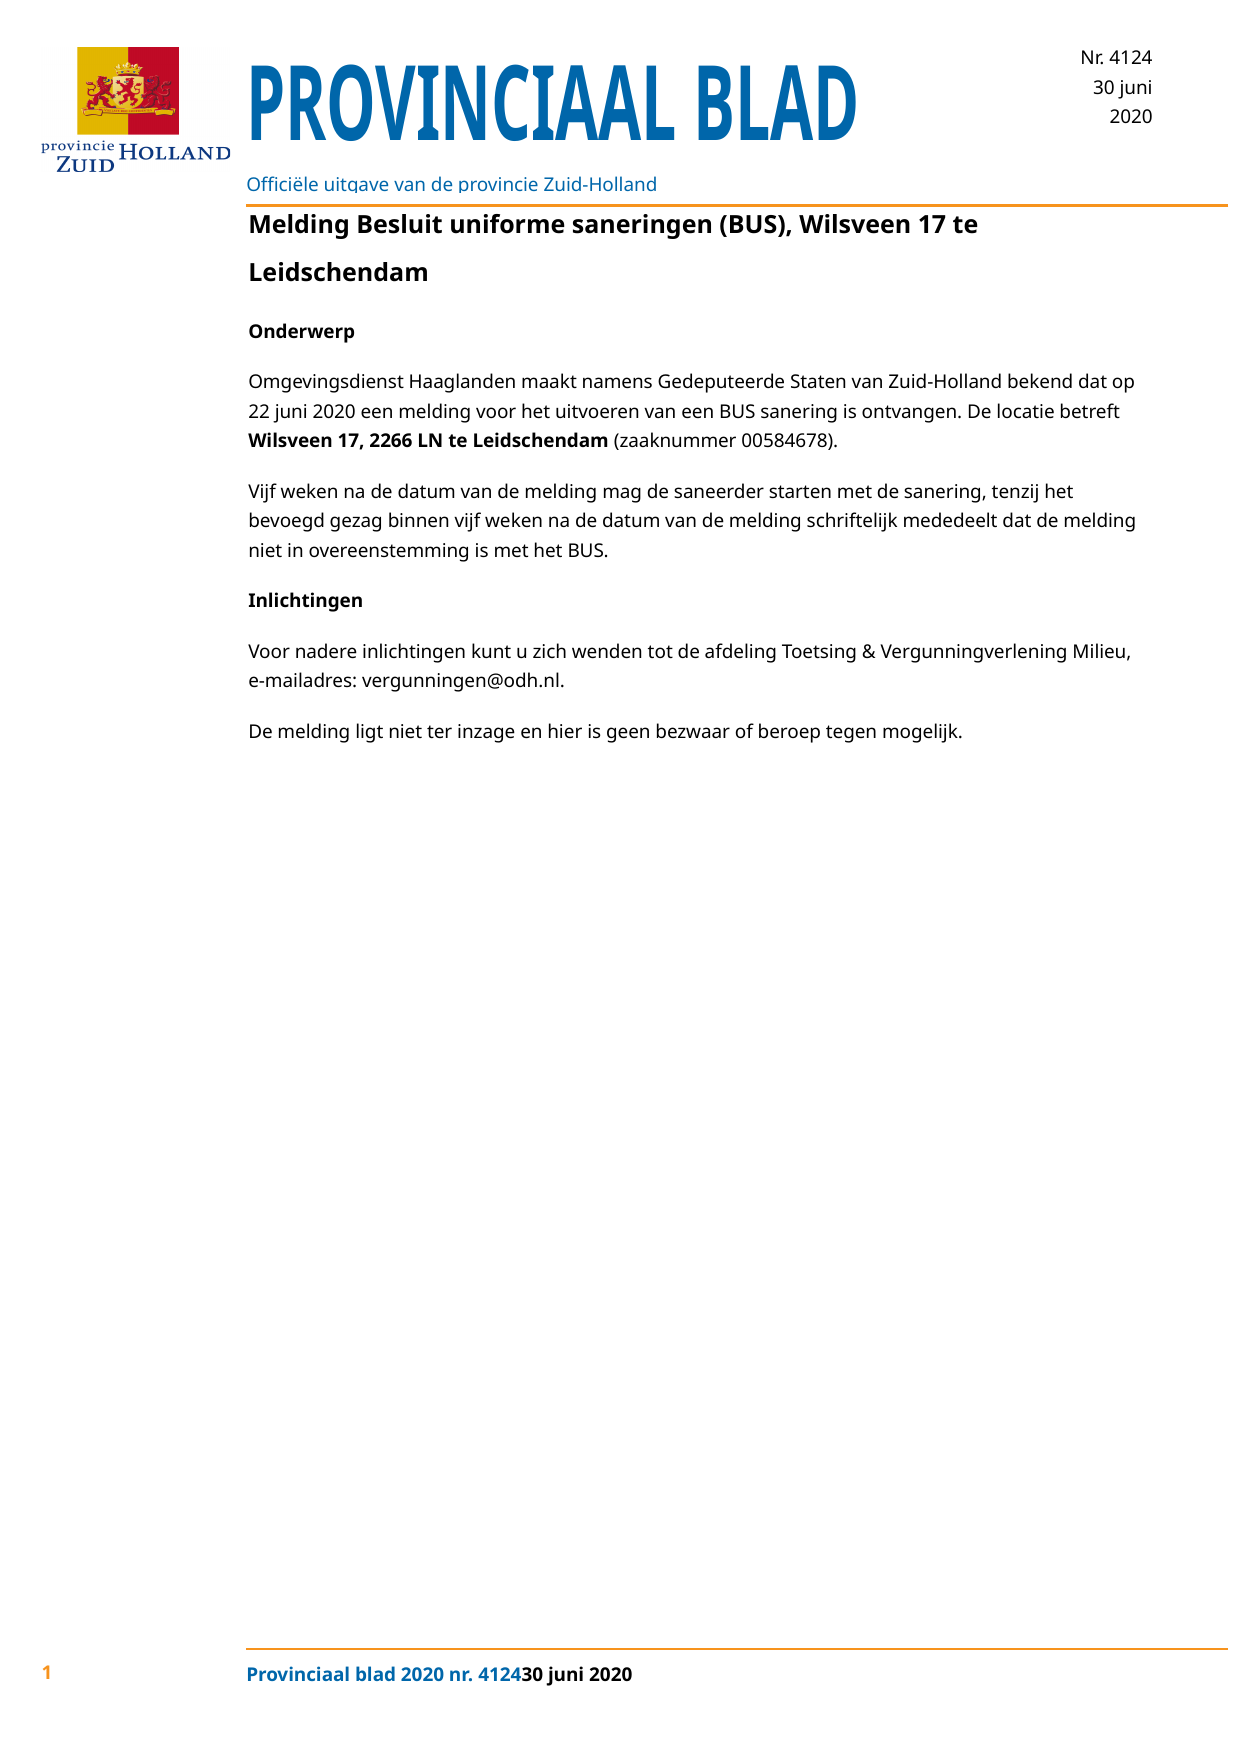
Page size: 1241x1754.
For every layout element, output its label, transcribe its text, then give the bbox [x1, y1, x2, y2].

text Voor nadere inlichtingen kunt u zich wenden tot de afdeling Toetsing & Vergunningverlening Milieu, e-mailadres: vergunningen@odh.nl. [248, 638, 1152, 693]
text De melding ligt niet ter inzage en hier is geen bezwaar of beroep tegen mogelijk. [248, 718, 1152, 744]
text Omgevingsdienst Haaglanden maakt namens Gedeputeerde Staten van Zuid-Holland bekend dat op 22 juni 2020 een melding voor het uitvoeren van een BUS sanering is ontvangen. De locatie betreft Wilsveen 17, 2266 LN te Leidschendam (zaaknummer 00584678). [248, 368, 1152, 453]
text Onderwerp [248, 318, 1152, 344]
picture [41, 47, 231, 172]
text Melding Besluit uniforme saneringen (BUS), Wilsveen 17 te Leidschendam [248, 207, 1152, 288]
text Vijf weken na de datum van de melding mag de saneerder starten met de sanering, tenzij het bevoegd gezag binnen vijf weken na de datum van de melding schriftelijk mededeelt dat de melding niet in overeenstemming is met het BUS. [248, 478, 1152, 563]
text Inlichtingen [248, 587, 1152, 613]
